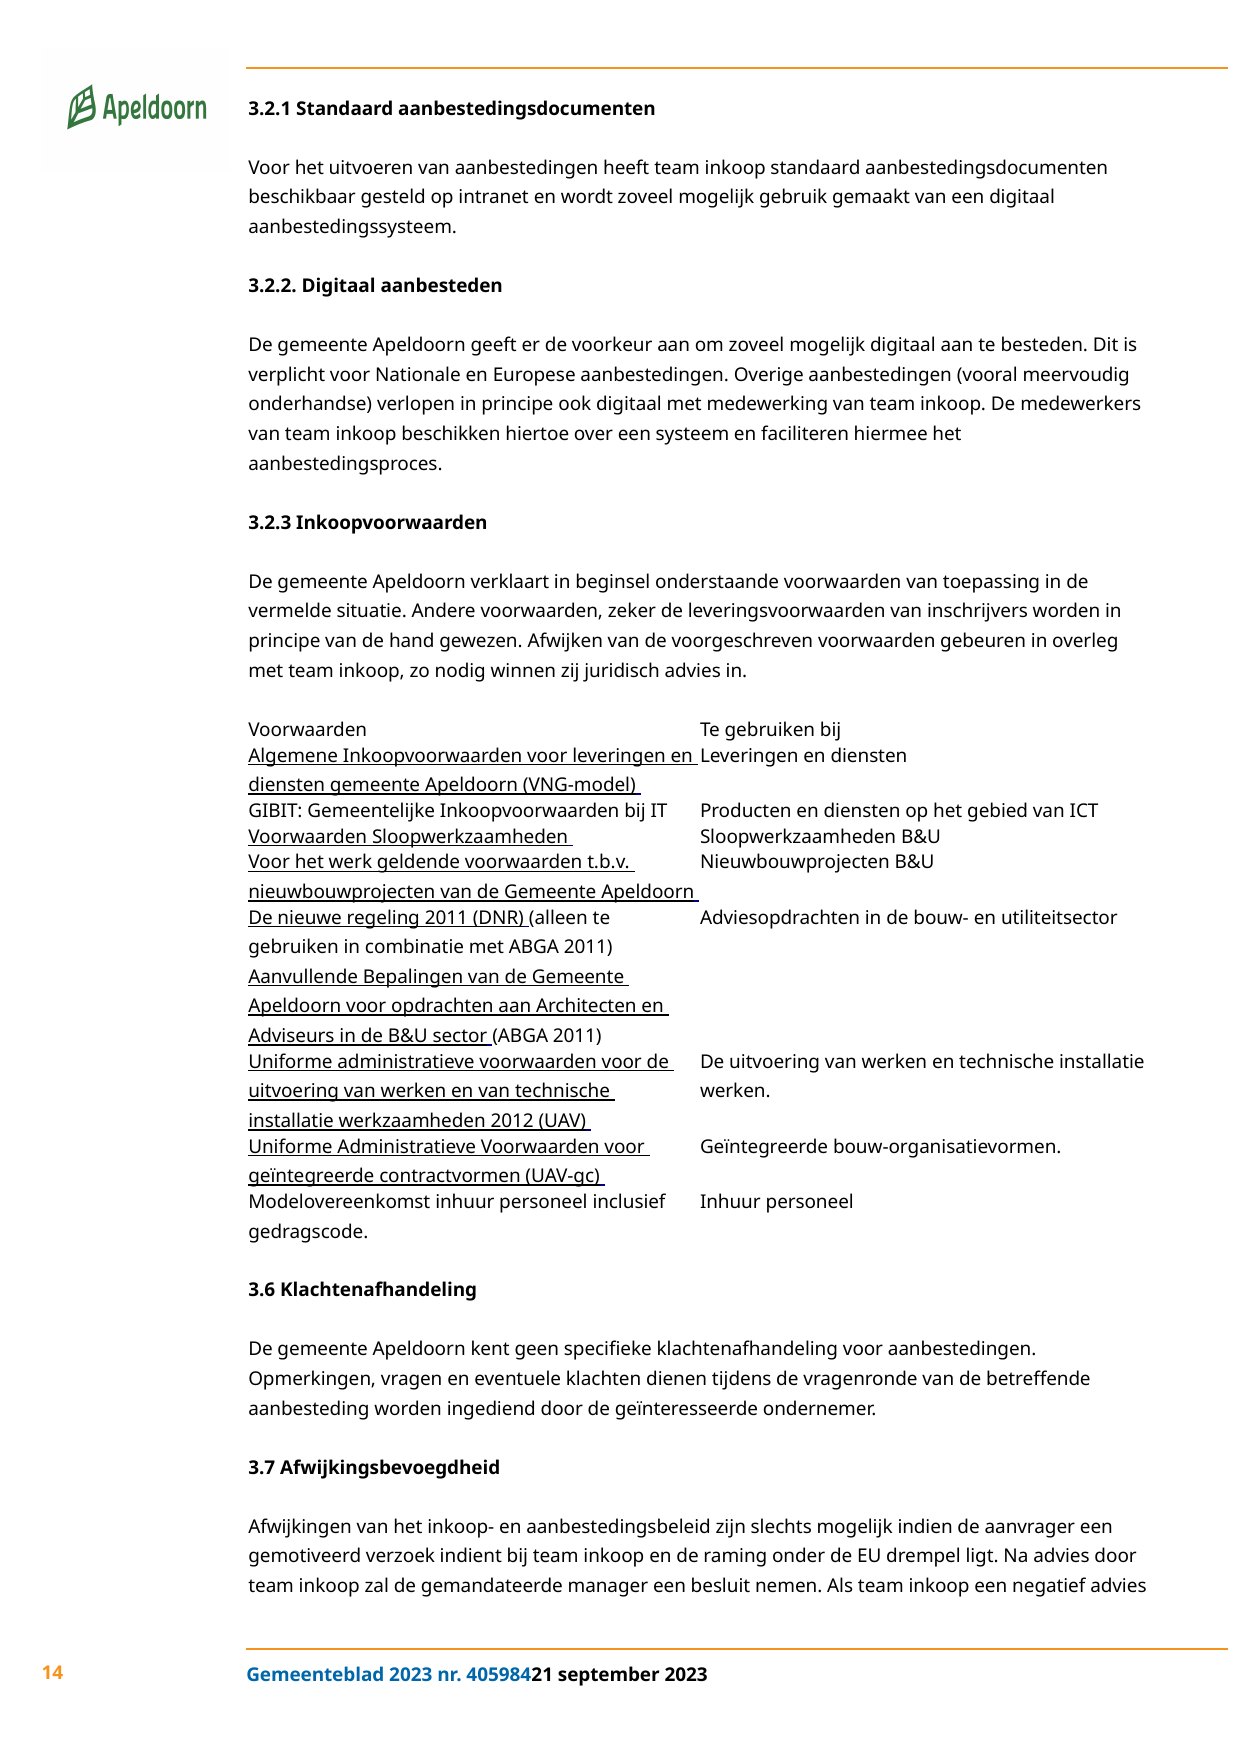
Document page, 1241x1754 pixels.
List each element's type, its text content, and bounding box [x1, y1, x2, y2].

table_cell Voor het werk geldende voorwaarden t.b.v. nieuwbouwprojecten van de Gemeente Apeldoorn [248, 849, 700, 904]
table_cell GIBIT: Gemeentelijke Inkoopvoorwaarden bij IT [248, 797, 700, 823]
table_cell Nieuwbouwprojecten B&U [700, 849, 1152, 904]
table_cell Algemene Inkoopvoorwaarden voor leveringen en diensten gemeente Apeldoorn (VNG-model) [248, 742, 700, 797]
table_header Voorwaarden [248, 716, 700, 742]
table_cell Uniforme Administratieve Voorwaarden voor geïntegreerde contractvormen (UAV-gc) [248, 1133, 700, 1188]
text 3.2.3 Inkoopvoorwaarden [248, 509, 1152, 535]
text De gemeente Apeldoorn verklaart in beginsel onderstaande voorwaarden van toepassing in de vermelde situatie. Andere voorwaarden, zeker de leveringsvoorwaarden van inschrijvers worden in principe van de hand gewezen. Afwijken van de voorgeschreven voorwaarden gebeuren in overleg met team inkoop, zo nodig winnen zij juridisch advies in. [248, 568, 1152, 683]
text Afwijkingen van het inkoop- en aanbestedingsbeleid zijn slechts mogelijk indien de aanvrager een gemotiveerd verzoek indient bij team inkoop en de raming onder de EU drempel ligt. Na advies door team inkoop zal de gemandateerde manager een besluit nemen. Als team inkoop een negatief advies [248, 1513, 1152, 1598]
table_cell De nieuwe regeling 2011 (DNR) (alleen te gebruiken in combinatie met ABGA 2011) Aanvullende Bepalingen van de Gemeente Apeldoorn voor opdrachten aan Architecten en Adviseurs in de B&U sector (ABGA 2011) [248, 904, 700, 1048]
table_cell Uniforme administratieve voorwaarden voor de uitvoering van werken en van technische installatie werkzaamheden 2012 (UAV) [248, 1048, 700, 1133]
table_cell Voorwaarden Sloopwerkzaamheden [248, 823, 700, 849]
table_cell Geïntegreerde bouw-organisatievormen. [700, 1133, 1152, 1188]
table_cell Modelovereenkomst inhuur personeel inclusief gedragscode. [248, 1188, 700, 1243]
table_cell Inhuur personeel [700, 1188, 1152, 1243]
text De gemeente Apeldoorn geeft er de voorkeur aan om zoveel mogelijk digitaal aan te besteden. Dit is verplicht voor Nationale en Europese aanbestedingen. Overige aanbestedingen (vooral meervoudig onderhandse) verlopen in principe ook digitaal met medewerking van team inkoop. De medewerkers van team inkoop beschikken hiertoe over een systeem en faciliteren hiermee het aanbestedingsproces. [248, 331, 1152, 476]
text Voor het uitvoeren van aanbestedingen heeft team inkoop standaard aanbestedingsdocumenten beschikbaar gesteld op intranet en wordt zoveel mogelijk gebruik gemaakt van een digitaal aanbestedingssysteem. [248, 154, 1152, 239]
table_cell Producten en diensten op het gebied van ICT [700, 797, 1152, 823]
table_cell De uitvoering van werken en technische installatie werken. [700, 1048, 1152, 1133]
text 3.7 Afwijkingsbevoegdheid [248, 1454, 1152, 1479]
picture [41, 47, 231, 172]
text 3.2.1 Standaard aanbestedingsdocumenten [248, 95, 1152, 121]
text 3.6 Klachtenafhandeling [248, 1276, 1152, 1302]
table_cell Leveringen en diensten [700, 742, 1152, 797]
text 3.2.2. Digitaal aanbesteden [248, 272, 1152, 298]
table_header Te gebruiken bij [700, 716, 1152, 742]
table_cell Adviesopdrachten in de bouw- en utiliteitsector [700, 904, 1152, 1048]
table_cell Sloopwerkzaamheden B&U [700, 823, 1152, 849]
text De gemeente Apeldoorn kent geen specifieke klachtenafhandeling voor aanbestedingen. Opmerkingen, vragen en eventuele klachten dienen tijdens de vragenronde van de betreffende aanbesteding worden ingediend door de geïnteresseerde ondernemer. [248, 1336, 1152, 1420]
